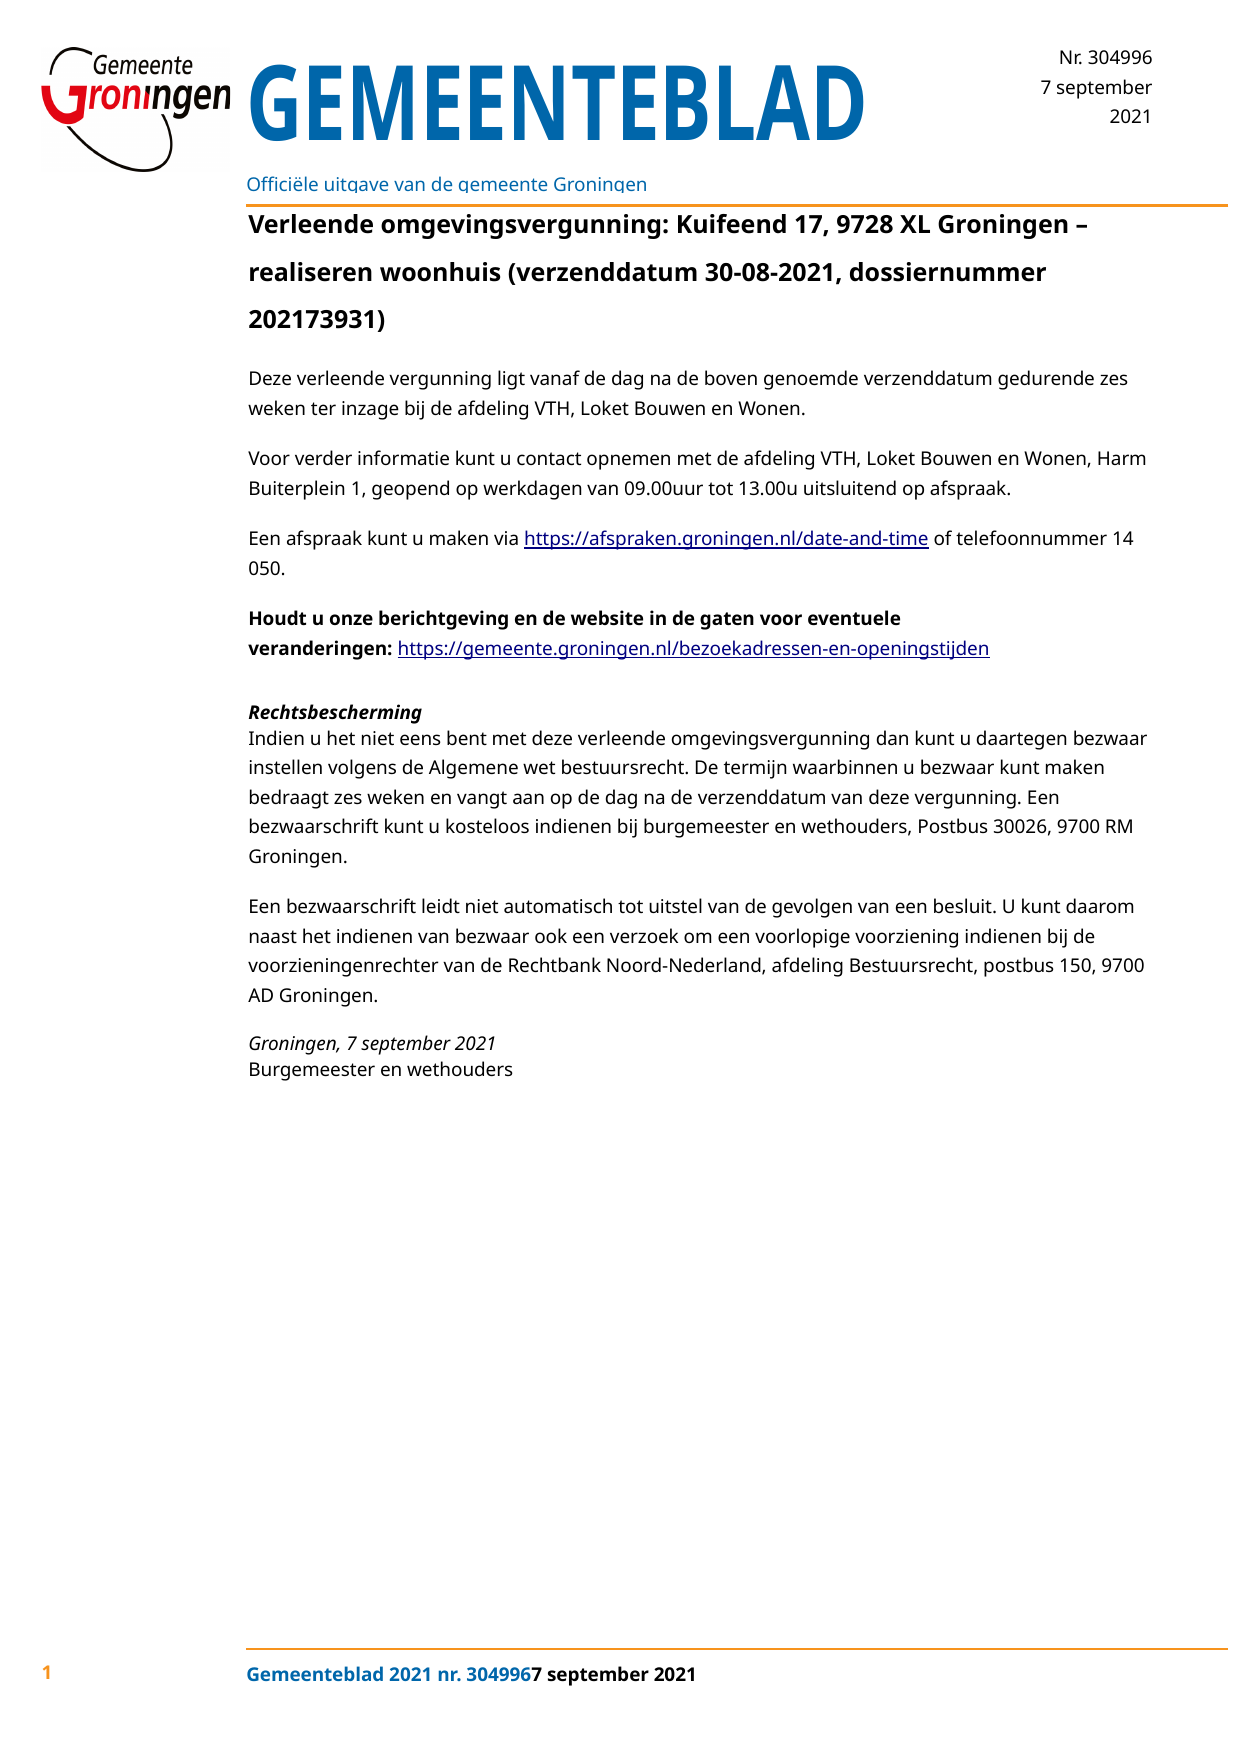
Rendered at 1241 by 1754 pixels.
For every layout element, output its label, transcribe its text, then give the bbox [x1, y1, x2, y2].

text Burgemeester en wethouders [248, 1056, 1152, 1082]
text Voor verder informatie kunt u contact opnemen met de afdeling VTH, Loket Bouwen en Wonen, Harm Buiterplein 1, geopend op werkdagen van 09.00uur tot 13.00u uitsluitend op afspraak. [248, 446, 1152, 501]
text Houdt u onze berichtgeving en de website in de gaten voor eventuele veranderingen: https://gemeente.groningen.nl/bezoekadressen-en-openingstijden [248, 606, 1152, 661]
text Groningen, 7 september 2021 [248, 1030, 1152, 1056]
text Verleende omgevingsvergunning: Kuifeend 17, 9728 XL Groningen – realiseren woonhuis (verzenddatum 30-08-2021, dossiernummer 202173931) [248, 207, 1152, 336]
text Een afspraak kunt u maken via https://afspraken.groningen.nl/date-and-time of telefoonnummer 14 050. [248, 526, 1152, 581]
text Rechtsbescherming [248, 699, 1152, 725]
text Deze verleende vergunning ligt vanaf de dag na de boven genoemde verzenddatum gedurende zes weken ter inzage bij de afdeling VTH, Loket Bouwen en Wonen. [248, 366, 1152, 421]
text Een bezwaarschrift leidt niet automatisch tot uitstel van de gevolgen van een besluit. U kunt daarom naast het indienen van bezwaar ook een verzoek om een voorlopige voorziening indienen bij de voorzieningenrechter van de Rechtbank Noord-Nederland, afdeling Bestuursrecht, postbus 150, 9700 AD Groningen. [248, 893, 1152, 1008]
text Indien u het niet eens bent met deze verleende omgevingsvergunning dan kunt u daartegen bezwaar instellen volgens de Algemene wet bestuursrecht. De termijn waarbinnen u bezwaar kunt maken bedraagt zes weken en vangt aan op de dag na de verzenddatum van deze vergunning. Een bezwaarschrift kunt u kosteloos indienen bij burgemeester en wethouders, Postbus 30026, 9700 RM Groningen. [248, 725, 1152, 869]
picture [41, 47, 231, 172]
